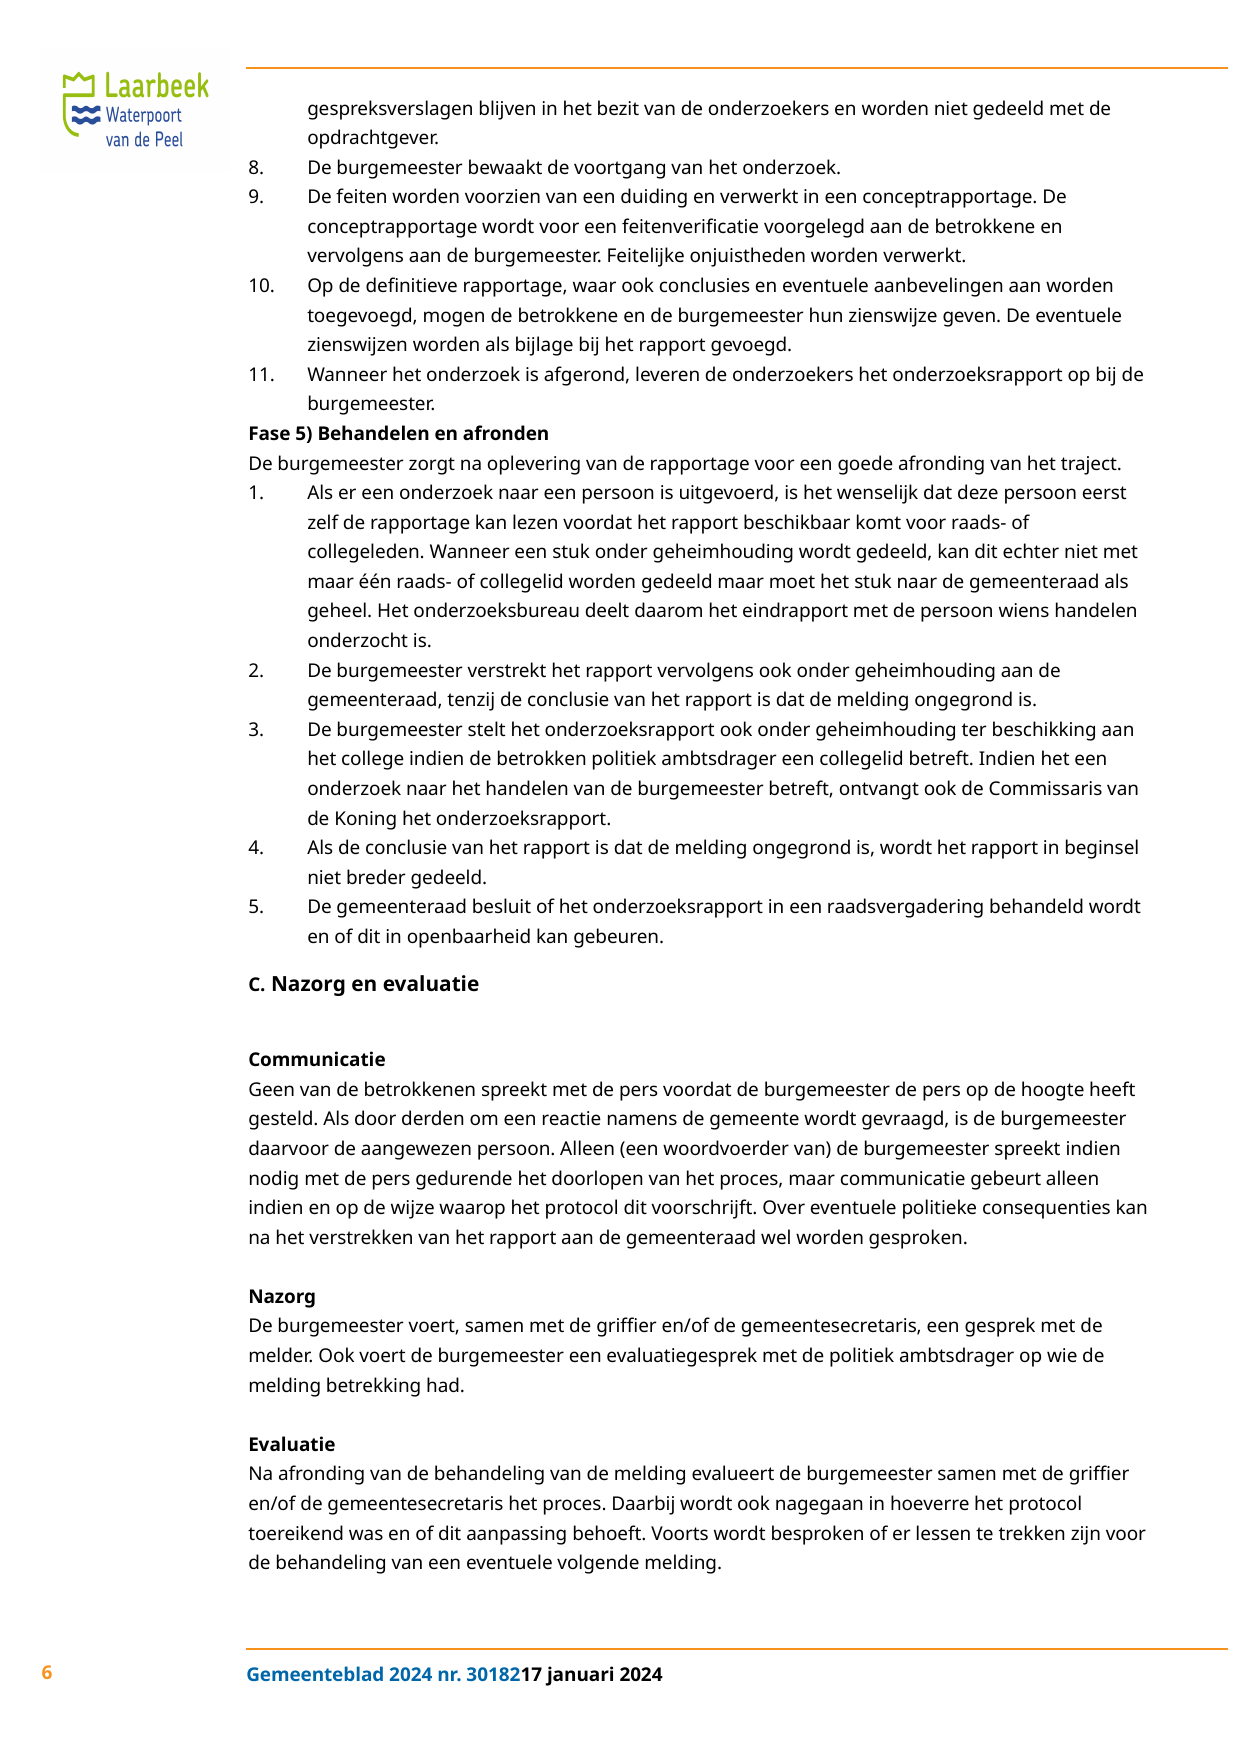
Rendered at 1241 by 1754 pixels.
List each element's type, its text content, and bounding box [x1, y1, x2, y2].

list Wanneer het onderzoek is afgerond, leveren de onderzoekers het onderzoeksrapport op bij de burgemeester. [248, 361, 1152, 416]
list De burgemeester stelt het onderzoeksrapport ook onder geheimhouding ter beschikking aan het college indien de betrokken politiek ambtsdrager een collegelid betreft. Indien het een onderzoek naar het handelen van de burgemeester betreft, ontvangt ook de Commissaris van de Koning het onderzoeksrapport. [248, 716, 1152, 831]
list Als de conclusie van het rapport is dat de melding ongegrond is, wordt het rapport in beginsel niet breder gedeeld. [248, 834, 1152, 890]
list De burgemeester bewaakt de voortgang van het onderzoek. [248, 154, 1152, 180]
list gespreksverslagen blijven in het bezit van de onderzoekers en worden niet gedeeld met de opdrachtgever. [248, 95, 1152, 150]
text Na afronding van de behandeling van de melding evalueert de burgemeester samen met de griffier en/of de gemeentesecretaris het proces. Daarbij wordt ook nagegaan in hoeverre het protocol toereikend was en of dit aanpassing behoeft. Voorts wordt besproken of er lessen te trekken zijn voor de behandeling van een eventuele volgende melding. [248, 1461, 1152, 1575]
picture [41, 47, 231, 172]
text Fase 5) Behandelen en afronden [248, 420, 1152, 446]
list Als er een onderzoek naar een persoon is uitgevoerd, is het wenselijk dat deze persoon eerst zelf de rapportage kan lezen voordat het rapport beschikbaar komt voor raads- of collegeleden. Wanneer een stuk onder geheimhouding wordt gedeeld, kan dit echter niet met maar één raads- of collegelid worden gedeeld maar moet het stuk naar de gemeenteraad als geheel. Het onderzoeksbureau deelt daarom het eindrapport met de persoon wiens handelen onderzocht is. [248, 479, 1152, 653]
text Nazorg [248, 1283, 1152, 1309]
list De feiten worden voorzien van een duiding en verwerkt in een conceptrapportage. De conceptrapportage wordt voor een feitenverificatie voorgelegd aan de betrokkene en vervolgens aan de burgemeester. Feitelijke onjuistheden worden verwerkt. [248, 183, 1152, 268]
text Geen van de betrokkenen spreekt met de pers voordat de burgemeester de pers op de hoogte heeft gesteld. Als door derden om een reactie namens de gemeente wordt gevraagd, is de burgemeester daarvoor de aangewezen persoon. Alleen (een woordvoerder van) de burgemeester spreekt indien nodig met de pers gedurende het doorlopen van het proces, maar communicatie gebeurt alleen indien en op de wijze waarop het protocol dit voorschrijft. Over eventuele politieke consequenties kan na het verstrekken van het rapport aan de gemeenteraad wel worden gesproken. [248, 1076, 1152, 1250]
text De burgemeester zorgt na oplevering van de rapportage voor een goede afronding van het traject. [248, 450, 1152, 476]
list De gemeenteraad besluit of het onderzoeksrapport in een raadsvergadering behandeld wordt en of dit in openbaarheid kan gebeuren. [248, 893, 1152, 949]
text De burgemeester voert, samen met de griffier en/of de gemeentesecretaris, een gesprek met de melder. Ook voert de burgemeester een evaluatiegesprek met de politiek ambtsdrager op wie de melding betrekking had. [248, 1313, 1152, 1398]
text Communicatie [248, 1046, 1152, 1072]
text Evaluatie [248, 1431, 1152, 1457]
list Op de definitieve rapportage, waar ook conclusies en eventuele aanbevelingen aan worden toegevoegd, mogen de betrokkene en de burgemeester hun zienswijze geven. De eventuele zienswijzen worden als bijlage bij het rapport gevoegd. [248, 272, 1152, 357]
list De burgemeester verstrekt het rapport vervolgens ook onder geheimhouding aan de gemeenteraad, tenzij de conclusie van het rapport is dat de melding ongegrond is. [248, 657, 1152, 712]
text C. Nazorg en evaluatie [248, 969, 1152, 997]
